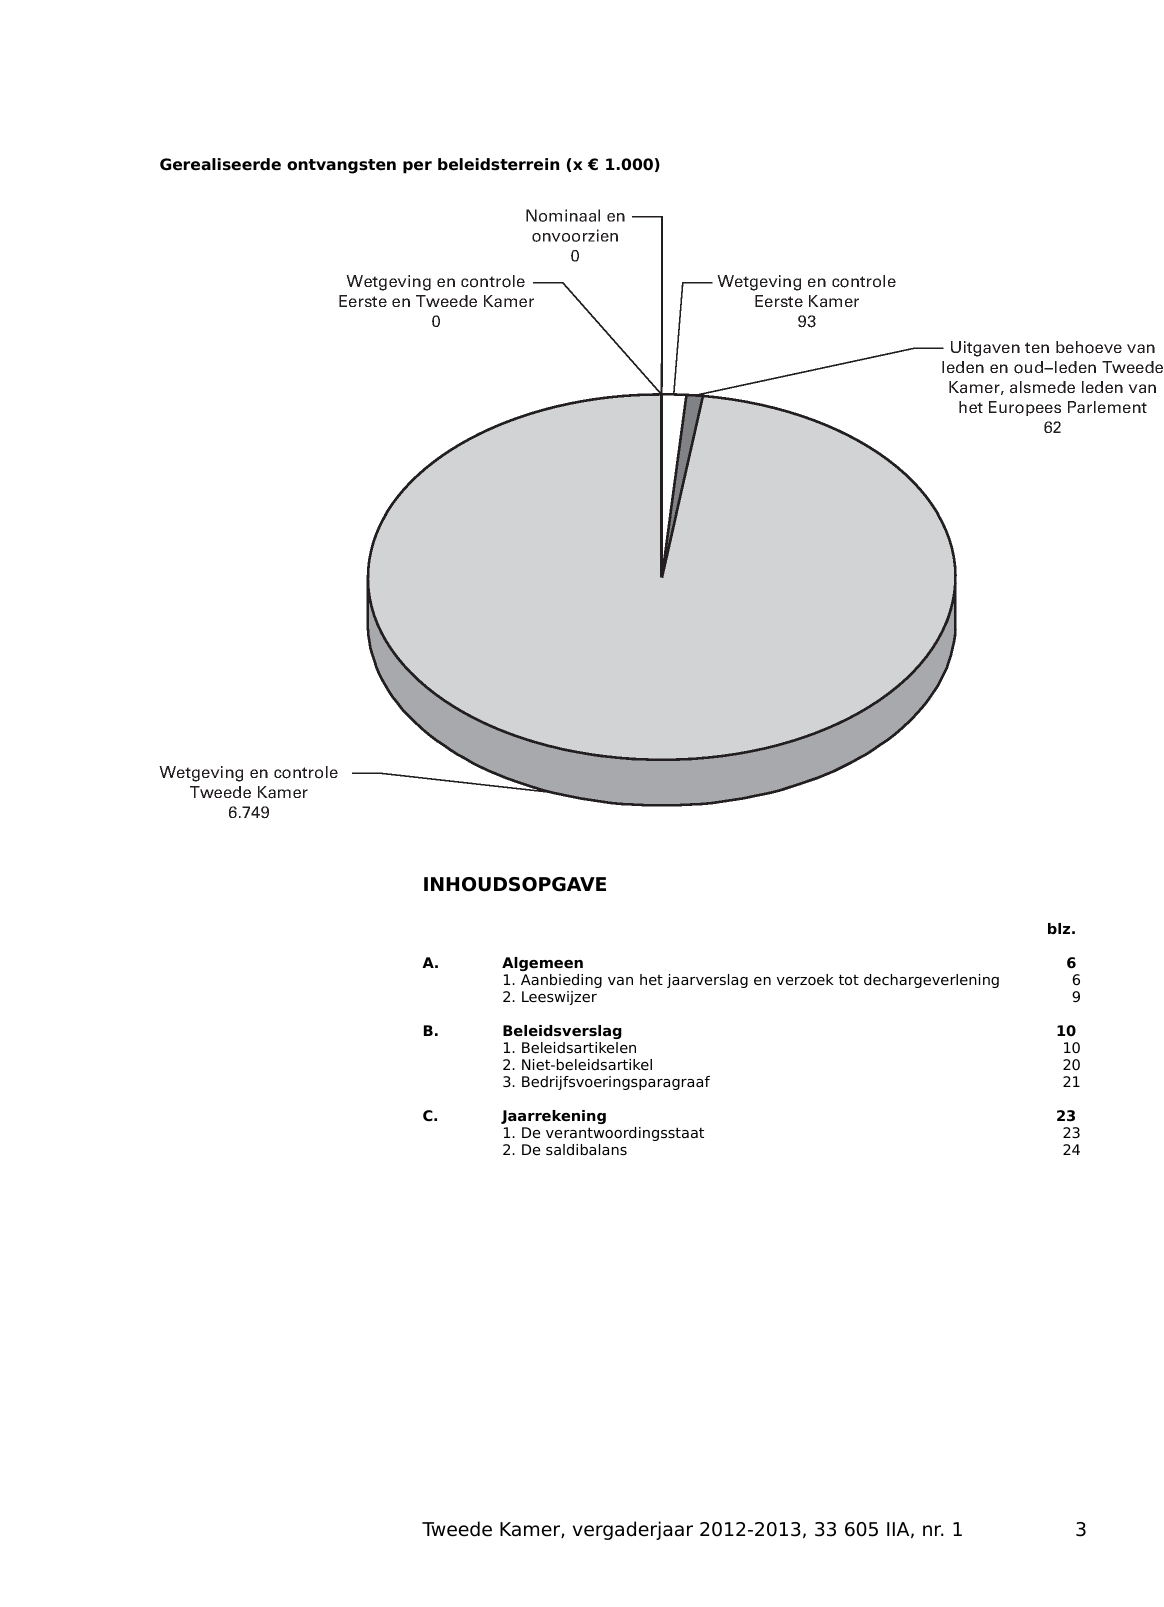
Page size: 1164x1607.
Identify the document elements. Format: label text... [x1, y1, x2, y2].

table_cell Jaarrekening [496, 1108, 1028, 1125]
table_cell [1028, 1006, 1087, 1023]
table_cell C. [422, 1108, 496, 1125]
picture [159, 207, 1164, 822]
table_cell 9 [1028, 989, 1087, 1006]
table_cell B. [422, 1023, 496, 1040]
table_cell [496, 1091, 1028, 1108]
table_cell Beleidsverslag [496, 1023, 1028, 1040]
table_cell [496, 938, 1028, 955]
table_cell 2. Niet-beleidsartikel [496, 1057, 1028, 1074]
text Gerealiseerde ontvangsten per beleidsterrein (x € 1.000) [159, 156, 1163, 174]
table_cell 23 [1028, 1108, 1087, 1125]
table_cell 1. Beleidsartikelen [496, 1040, 1028, 1057]
table_cell [422, 989, 496, 1006]
table_cell 23 [1028, 1125, 1087, 1142]
table_cell 20 [1028, 1057, 1087, 1074]
table_cell [422, 1142, 496, 1159]
table_header [496, 921, 1028, 938]
table_cell 6 [1028, 955, 1087, 972]
table_header [422, 921, 496, 938]
table_cell 6 [1028, 972, 1087, 989]
table_cell [1028, 1091, 1087, 1108]
table_cell [422, 1074, 496, 1091]
table_cell 2. Leeswijzer [496, 989, 1028, 1006]
table_cell 1. De verantwoordingsstaat [496, 1125, 1028, 1142]
table_cell 2. De saldibalans [496, 1142, 1028, 1159]
table_cell 21 [1028, 1074, 1087, 1091]
table_cell 10 [1028, 1040, 1087, 1057]
table_cell [1028, 938, 1087, 955]
table_cell 24 [1028, 1142, 1087, 1159]
table_cell [422, 1006, 496, 1023]
table_cell [422, 938, 496, 955]
table_cell [422, 1040, 496, 1057]
table_cell A. [422, 955, 496, 972]
table_header blz. [1028, 921, 1087, 938]
table_cell Algemeen [496, 955, 1028, 972]
table_cell 1. Aanbieding van het jaarverslag en verzoek tot dechargeverlening [496, 972, 1028, 989]
table_cell 10 [1028, 1023, 1087, 1040]
table_cell [422, 1057, 496, 1074]
subtitle INHOUDSOPGAVE [422, 874, 1087, 896]
table_cell [496, 1006, 1028, 1023]
table_cell [422, 972, 496, 989]
table_cell 3. Bedrijfsvoeringsparagraaf [496, 1074, 1028, 1091]
table_cell [422, 1125, 496, 1142]
table_cell [422, 1091, 496, 1108]
